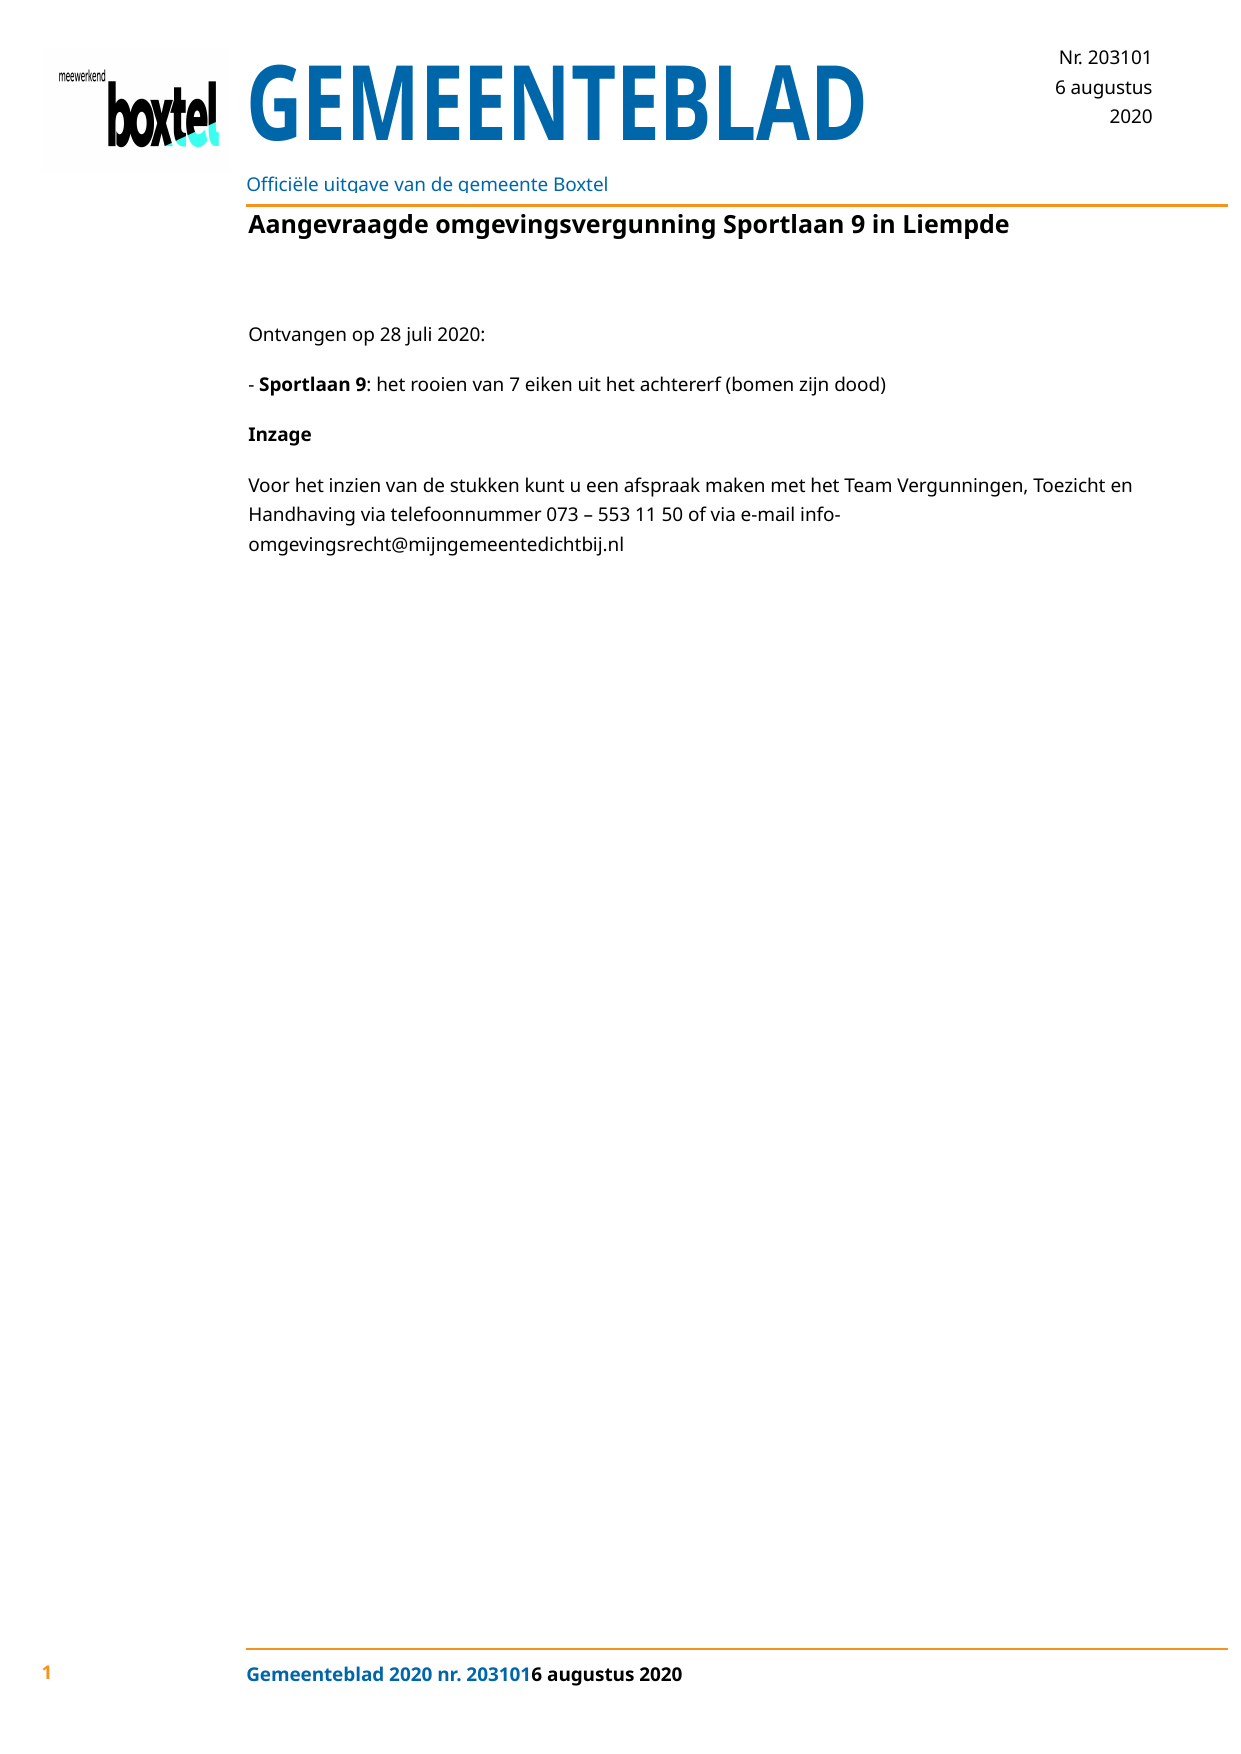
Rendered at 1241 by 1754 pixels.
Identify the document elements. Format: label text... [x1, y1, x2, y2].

text Inzage [248, 422, 1152, 447]
picture [41, 47, 231, 172]
text Voor het inzien van de stukken kunt u een afspraak maken met het Team Vergunningen, Toezicht en Handhaving via telefoonnummer 073 – 553 11 50 of via e-mail info-omgevingsrecht@mijngemeentedichtbij.nl [248, 472, 1152, 557]
text Ontvangen op 28 juli 2020: [248, 321, 1152, 346]
text - Sportlaan 9: het rooien van 7 eiken uit het achtererf (bomen zijn dood) [248, 371, 1152, 397]
text Aangevraagde omgevingsvergunning Sportlaan 9 in Liempde [248, 207, 1152, 241]
